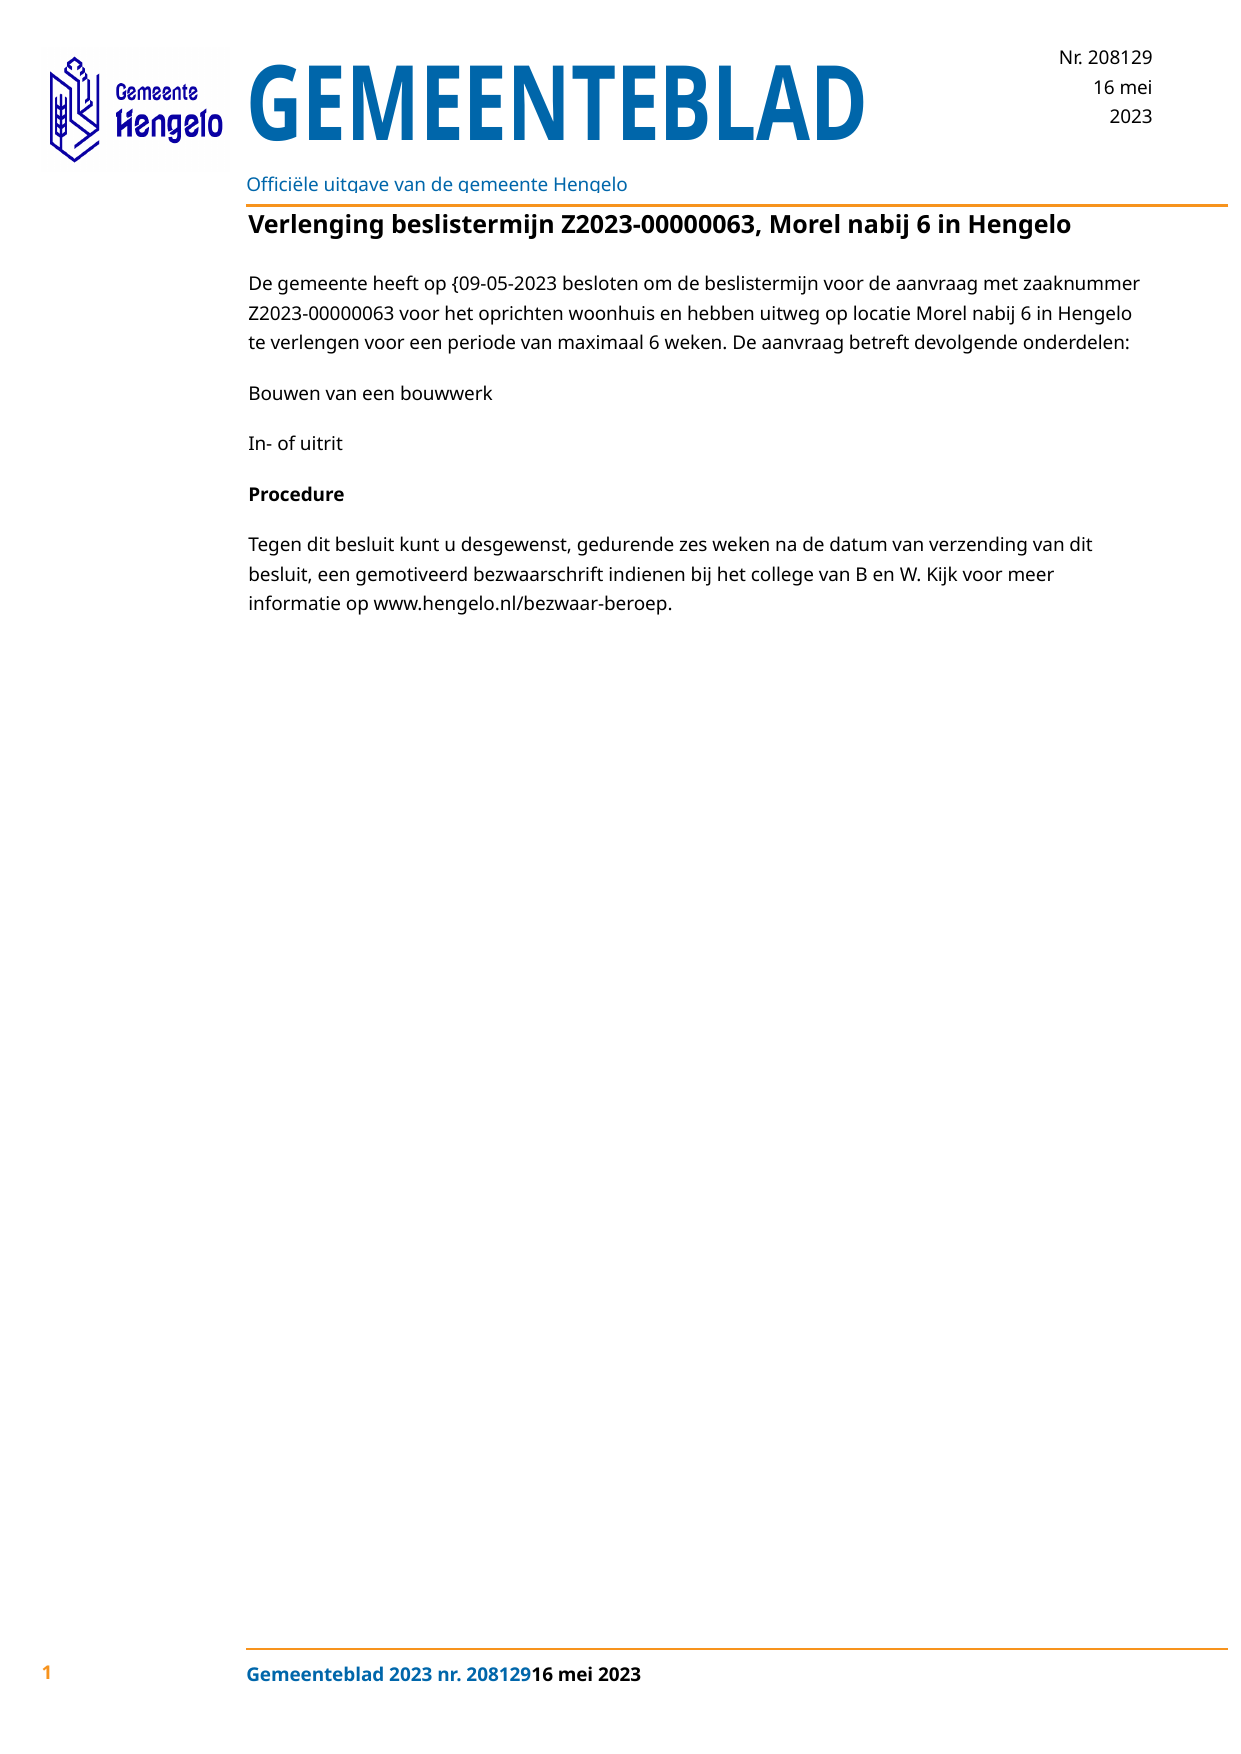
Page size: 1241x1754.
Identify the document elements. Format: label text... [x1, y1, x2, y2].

text In- of uitrit [248, 430, 1152, 456]
text Tegen dit besluit kunt u desgewenst, gedurende zes weken na de datum van verzending van dit besluit, een gemotiveerd bezwaarschrift indienen bij het college van B en W. Kijk voor meer informatie op www.hengelo.nl/bezwaar-beroep. [248, 531, 1152, 616]
text Verlenging beslistermijn Z2023-00000063, Morel nabij 6 in Hengelo [248, 207, 1152, 241]
text De gemeente heeft op {09-05-2023 besloten om de beslistermijn voor de aanvraag met zaaknummer Z2023-00000063 voor het oprichten woonhuis en hebben uitweg op locatie Morel nabij 6 in Hengelo te verlengen voor een periode van maximaal 6 weken. De aanvraag betreft devolgende onderdelen: [248, 270, 1152, 355]
text Bouwen van een bouwwerk [248, 380, 1152, 406]
picture [41, 47, 231, 172]
text Procedure [248, 481, 1152, 506]
